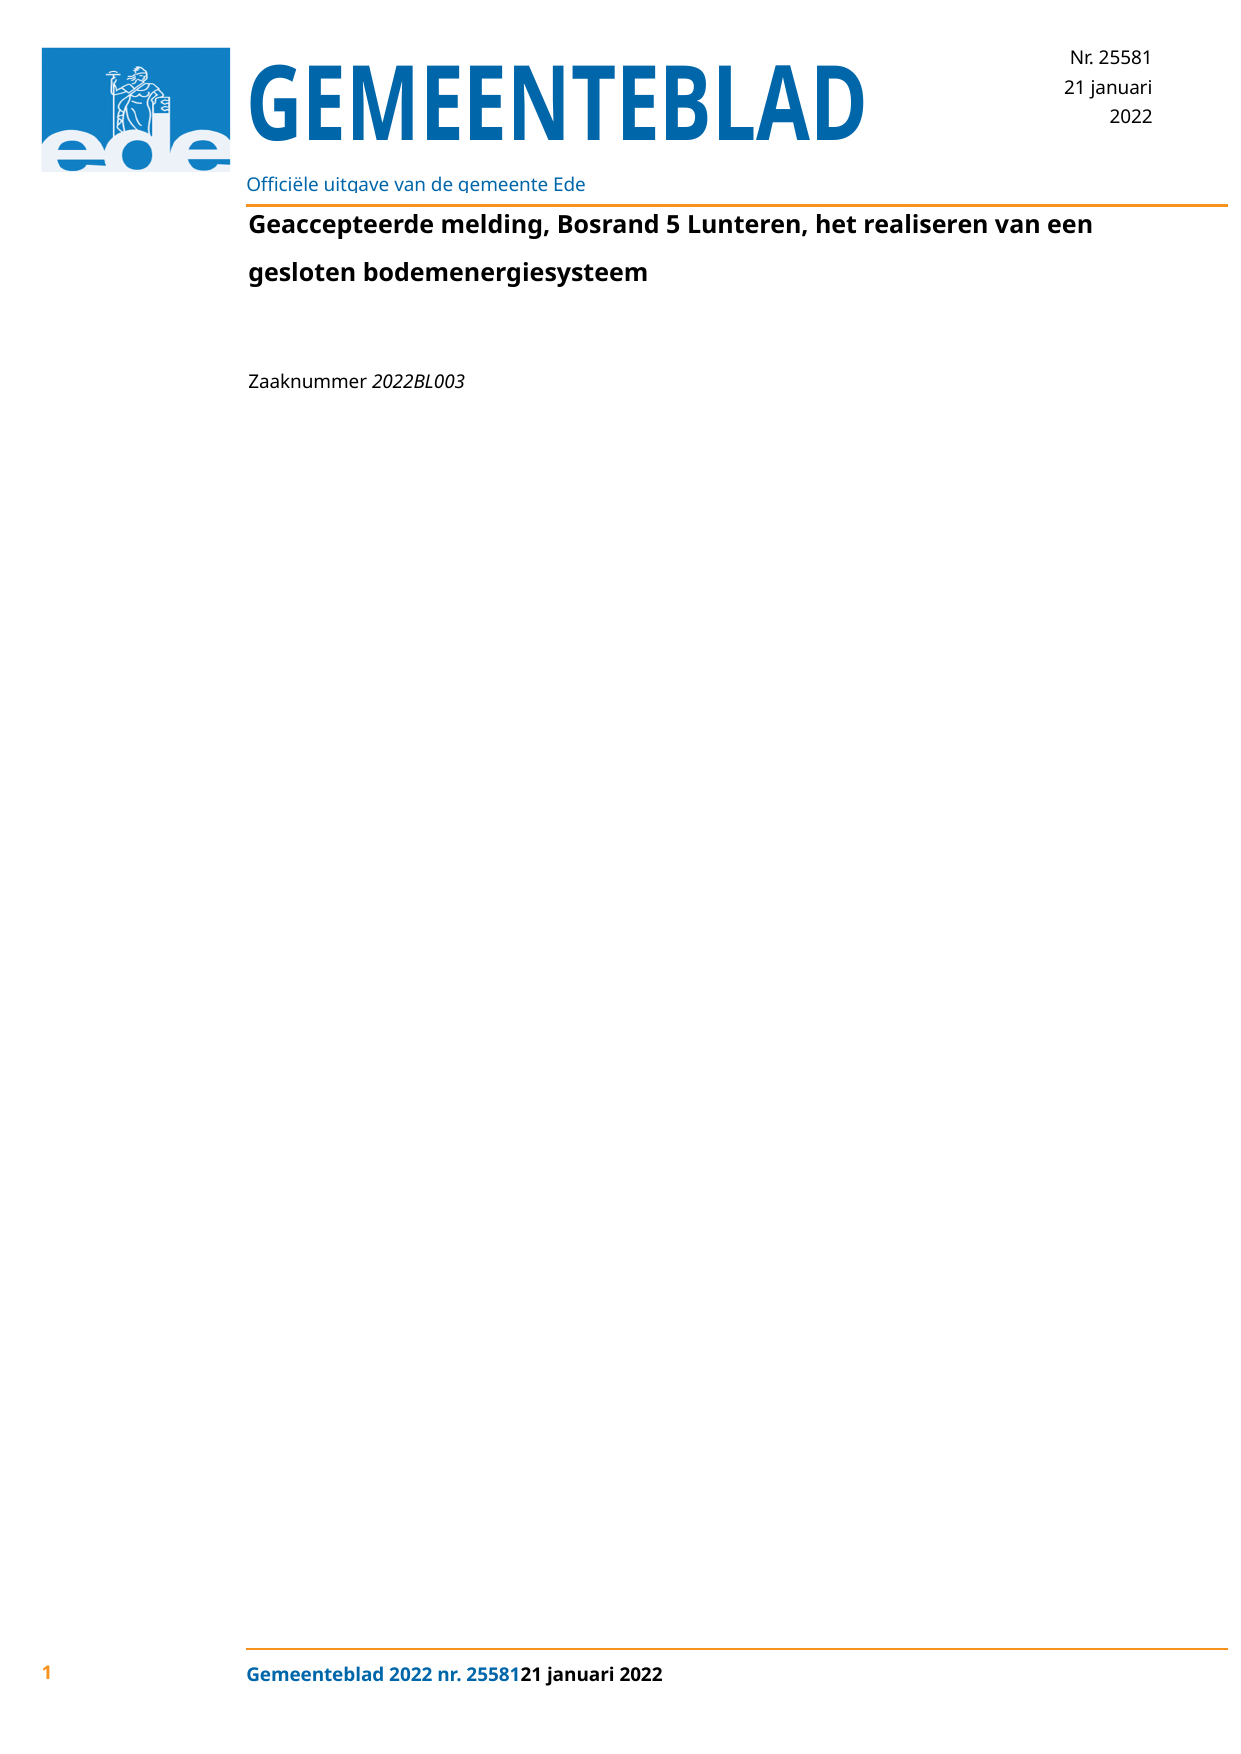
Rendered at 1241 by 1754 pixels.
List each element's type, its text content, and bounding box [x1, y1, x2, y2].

picture [41, 47, 231, 172]
text Zaaknummer 2022BL003 [248, 368, 1152, 394]
text Geaccepteerde melding, Bosrand 5 Lunteren, het realiseren van een gesloten bodemenergiesysteem [248, 207, 1152, 288]
